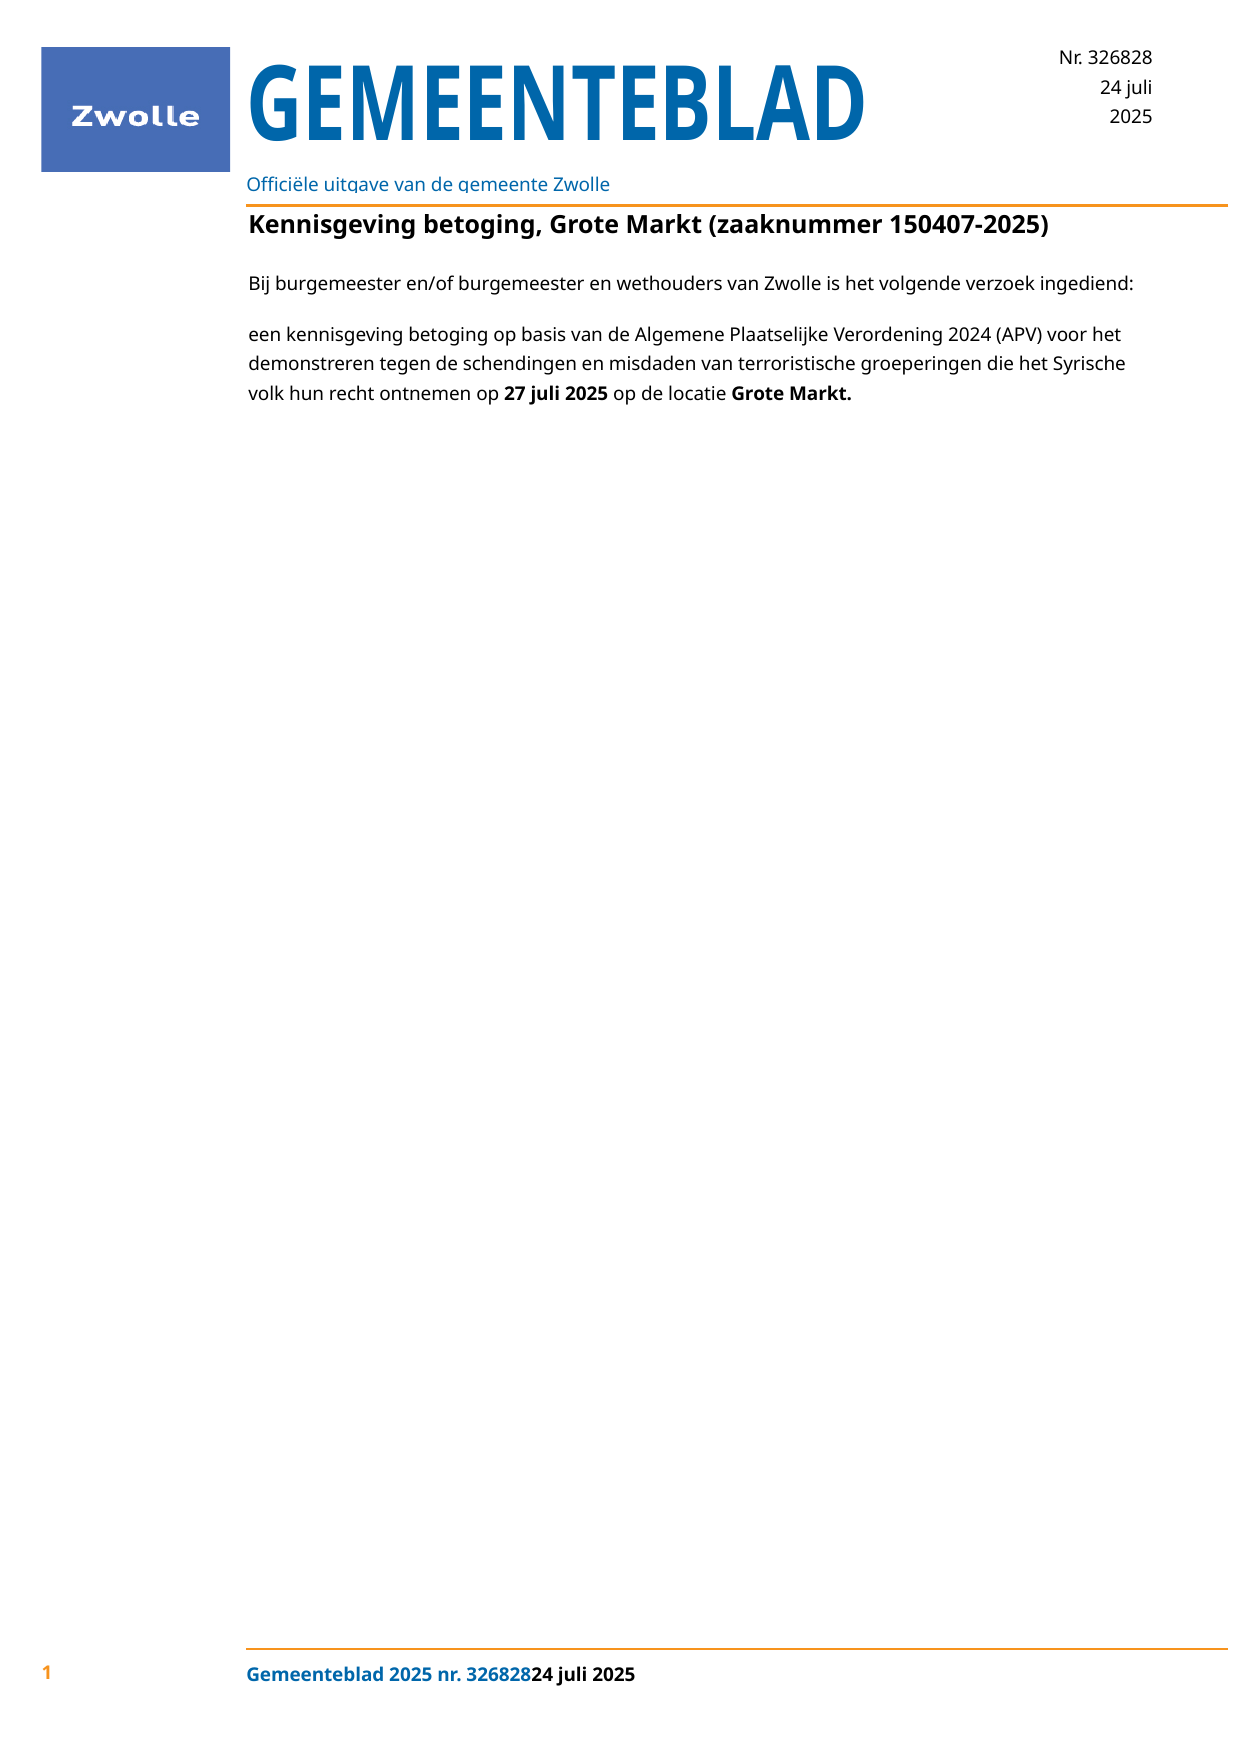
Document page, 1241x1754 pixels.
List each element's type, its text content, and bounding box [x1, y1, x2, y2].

text Kennisgeving betoging, Grote Markt (zaaknummer 150407-2025) [248, 207, 1152, 241]
text Bij burgemeester en/of burgemeester en wethouders van Zwolle is het volgende verzoek ingediend: [248, 270, 1152, 296]
picture [41, 47, 231, 172]
text een kennisgeving betoging op basis van de Algemene Plaatselijke Verordening 2024 (APV) voor het demonstreren tegen de schendingen en misdaden van terroristische groeperingen die het Syrische volk hun recht ontnemen op 27 juli 2025 op de locatie Grote Markt. [248, 321, 1152, 406]
